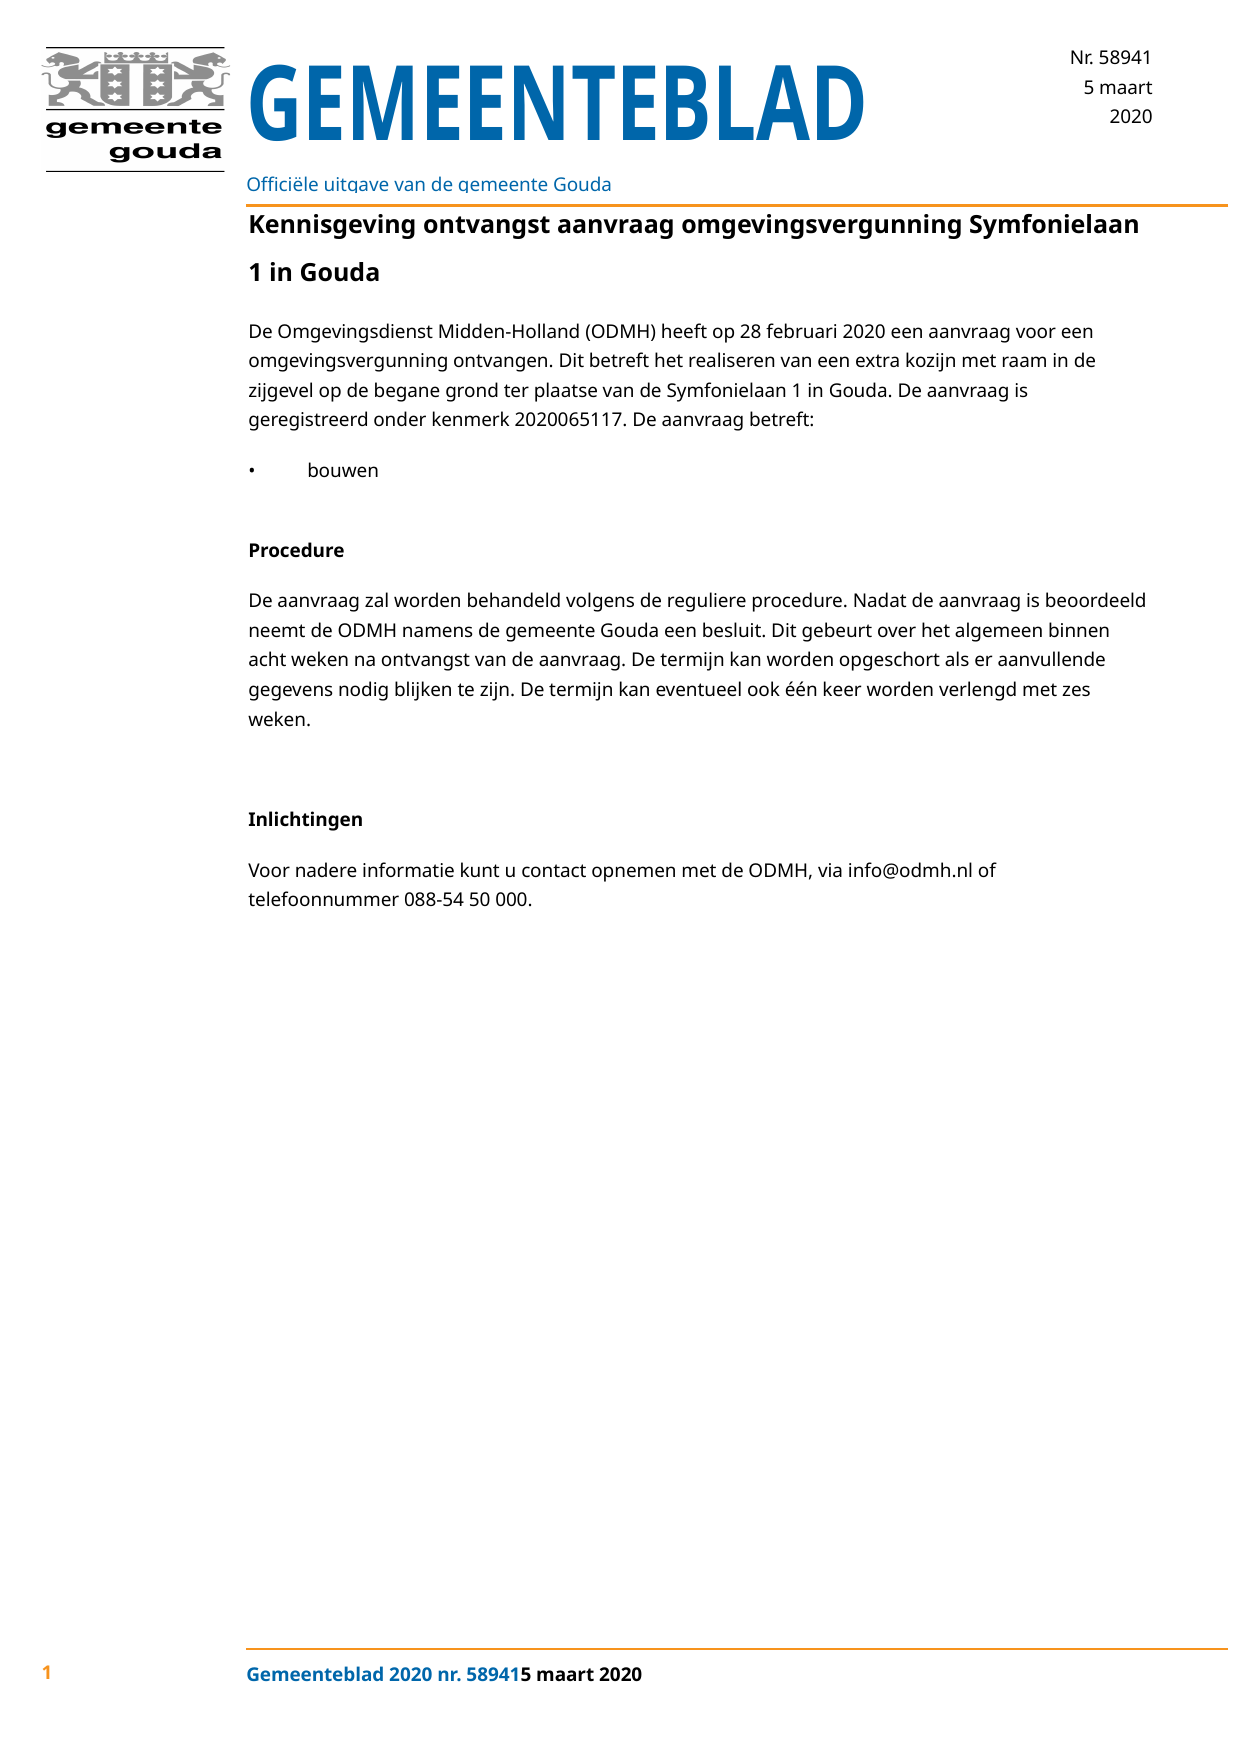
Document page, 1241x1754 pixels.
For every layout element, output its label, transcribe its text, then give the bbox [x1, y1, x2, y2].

text Voor nadere informatie kunt u contact opnemen met de ODMH, via info@odmh.nl of telefoonnummer 088-54 50 000. [248, 857, 1152, 912]
text Procedure [248, 537, 1152, 563]
list bouwen [248, 457, 1152, 483]
text De Omgevingsdienst Midden-Holland (ODMH) heeft op 28 februari 2020 een aanvraag voor een omgevingsvergunning ontvangen. Dit betreft het realiseren van een extra kozijn met raam in de zijgevel op de begane grond ter plaatse van de Symfonielaan 1 in Gouda. De aanvraag is geregistreerd onder kenmerk 2020065117. De aanvraag betreft: [248, 318, 1152, 432]
picture [41, 47, 231, 172]
text Inlichtingen [248, 807, 1152, 832]
text Kennisgeving ontvangst aanvraag omgevingsvergunning Symfonielaan 1 in Gouda [248, 207, 1152, 288]
text De aanvraag zal worden behandeld volgens de reguliere procedure. Nadat de aanvraag is beoordeeld neemt de ODMH namens de gemeente Gouda een besluit. Dit gebeurt over het algemeen binnen acht weken na ontvangst van de aanvraag. De termijn kan worden opgeschort als er aanvullende gegevens nodig blijken te zijn. De termijn kan eventueel ook één keer worden verlengd met zes weken. [248, 587, 1152, 732]
